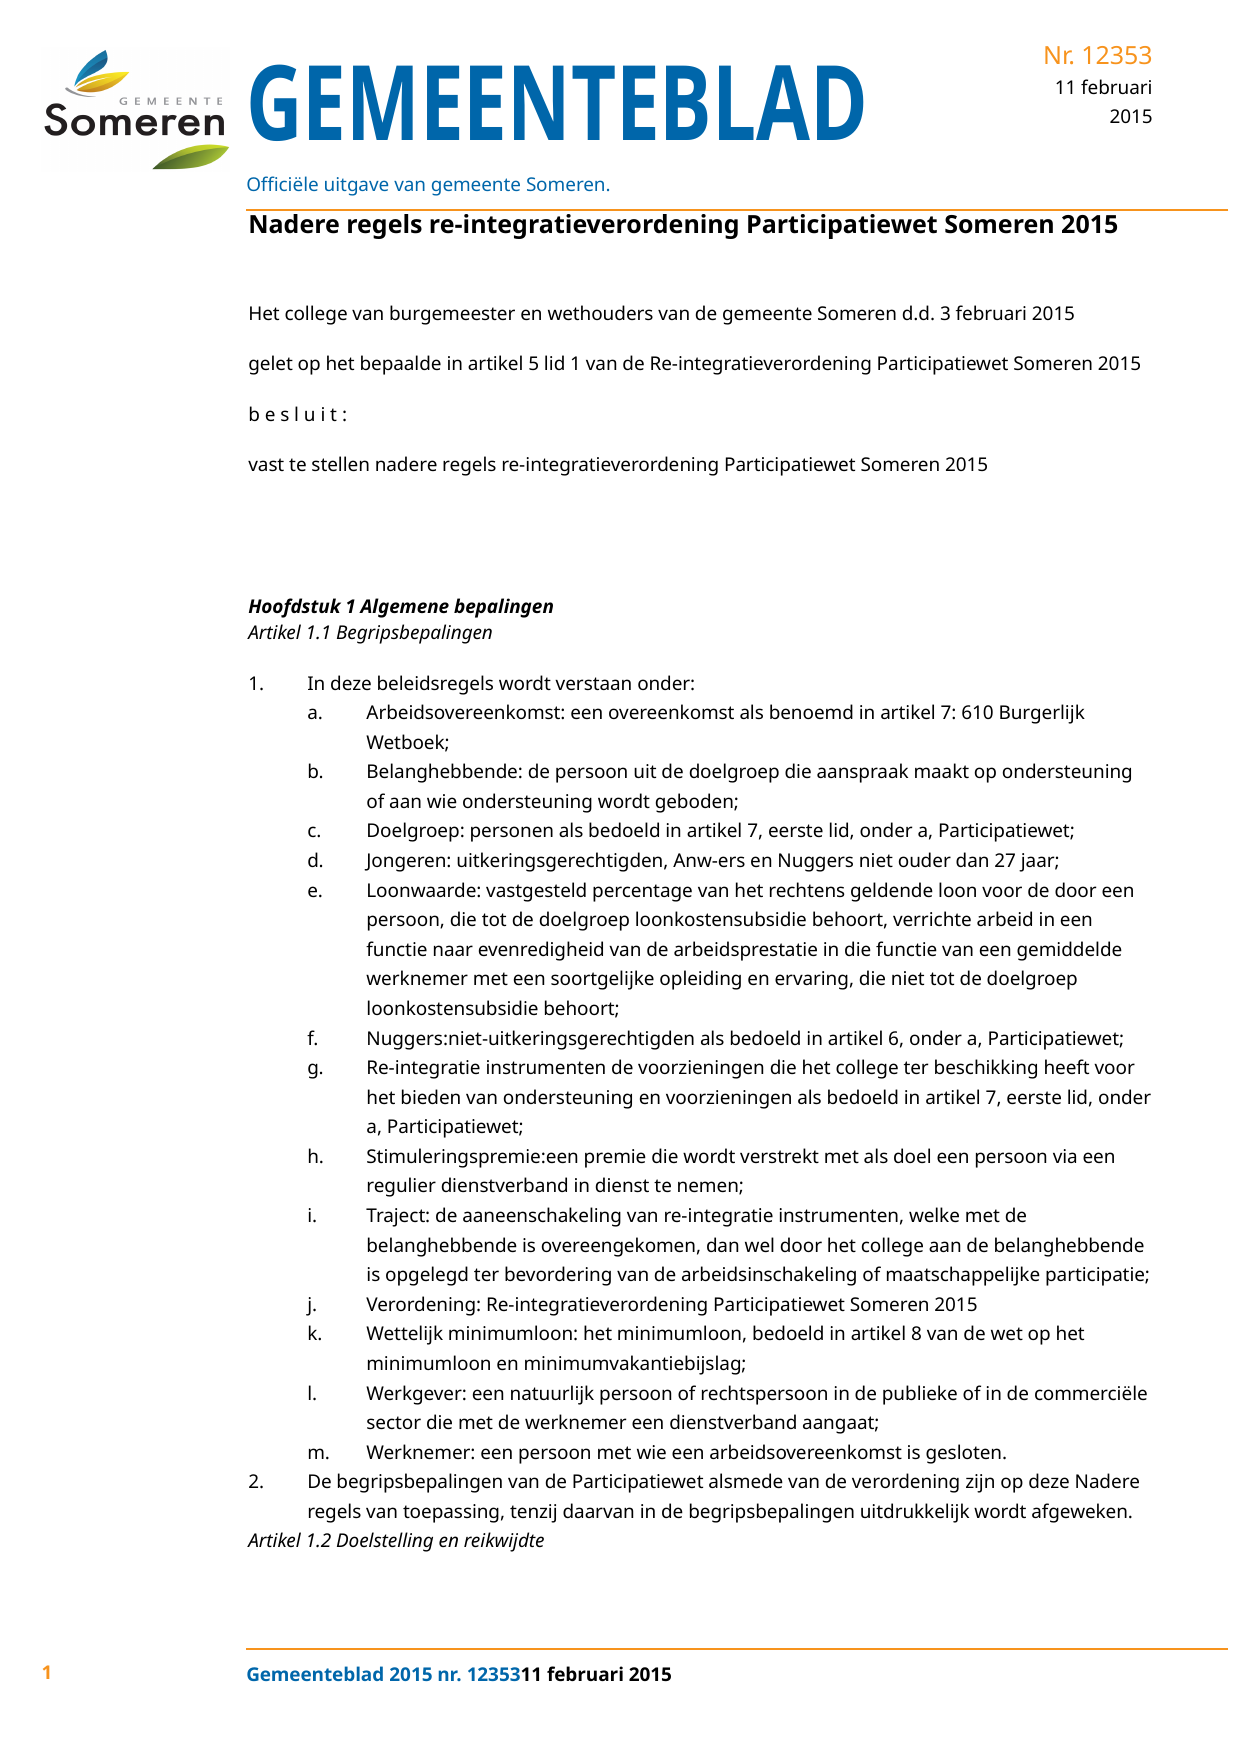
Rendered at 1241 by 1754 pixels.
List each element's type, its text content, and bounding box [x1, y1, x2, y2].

list Verordening: Re-integratieverordening Participatiewet Someren 2015 [307, 1291, 1152, 1317]
text gelet op het bepaalde in artikel 5 lid 1 van de Re-integratieverordening Participatiewet Someren 2015 [248, 350, 1152, 376]
list Belanghebbende: de persoon uit de doelgroep die aanspraak maakt op ondersteuning of aan wie ondersteuning wordt geboden; [307, 758, 1152, 814]
list Re-integratie instrumenten de voorzieningen die het college ter beschikking heeft voor het bieden van ondersteuning en voorzieningen als bedoeld in artikel 7, eerste lid, onder a, Participatiewet; [307, 1054, 1152, 1139]
text b e s l u i t : [248, 401, 1152, 426]
list In deze beleidsregels wordt verstaan onder: [248, 670, 1152, 696]
text Artikel 1.2 Doelstelling en reikwijdte [248, 1528, 1152, 1553]
list Doelgroep: personen als bedoeld in artikel 7, eerste lid, onder a, Participatiewet; [307, 818, 1152, 843]
text Het college van burgemeester en wethouders van de gemeente Someren d.d. 3 februari 2015 [248, 300, 1152, 326]
list Werkgever: een natuurlijk persoon of rechtspersoon in de publieke of in de commerciële sector die met de werknemer een dienstverband aangaat; [307, 1380, 1152, 1435]
list Wettelijk minimumloon: het minimumloon, bedoeld in artikel 8 van de wet op het minimumloon en minimumvakantiebijslag; [307, 1321, 1152, 1376]
list Loonwaarde: vastgesteld percentage van het rechtens geldende loon voor de door een persoon, die tot de doelgroep loonkostensubsidie behoort, verrichte arbeid in een functie naar evenredigheid van de arbeidsprestatie in die functie van een gemiddelde werknemer met een soortgelijke opleiding en ervaring, die niet tot de doelgroep loonkostensubsidie behoort; [307, 877, 1152, 1021]
picture [41, 47, 231, 172]
text vast te stellen nadere regels re-integratieverordening Participatiewet Someren 2015 [248, 451, 1152, 477]
text Hoofdstuk 1 Algemene bepalingen [248, 594, 1152, 619]
list Jongeren: uitkeringsgerechtigden, Anw-ers en Nuggers niet ouder dan 27 jaar; [307, 847, 1152, 873]
list Traject: de aaneenschakeling van re-integratie instrumenten, welke met de belanghebbende is overeengekomen, dan wel door het college aan de belanghebbende is opgelegd ter bevordering van de arbeidsinschakeling of maatschappelijke participatie; [307, 1202, 1152, 1287]
list Werknemer: een persoon met wie een arbeidsovereenkomst is gesloten. [307, 1439, 1152, 1465]
text Nadere regels re-integratieverordening Participatiewet Someren 2015 [248, 211, 1152, 241]
list Nuggers:niet-uitkeringsgerechtigden als bedoeld in artikel 6, onder a, Participatiewet; [307, 1025, 1152, 1051]
list De begripsbepalingen van de Participatiewet alsmede van de verordening zijn op deze Nadere regels van toepassing, tenzij daarvan in de begripsbepalingen uitdrukkelijk wordt afgeweken. [248, 1468, 1152, 1524]
list Stimuleringspremie:een premie die wordt verstrekt met als doel een persoon via een regulier dienstverband in dienst te nemen; [307, 1143, 1152, 1198]
list Arbeidsovereenkomst: een overeenkomst als benoemd in artikel 7: 610 Burgerlijk Wetboek; [307, 699, 1152, 755]
text Artikel 1.1 Begripsbepalingen [248, 619, 1152, 645]
